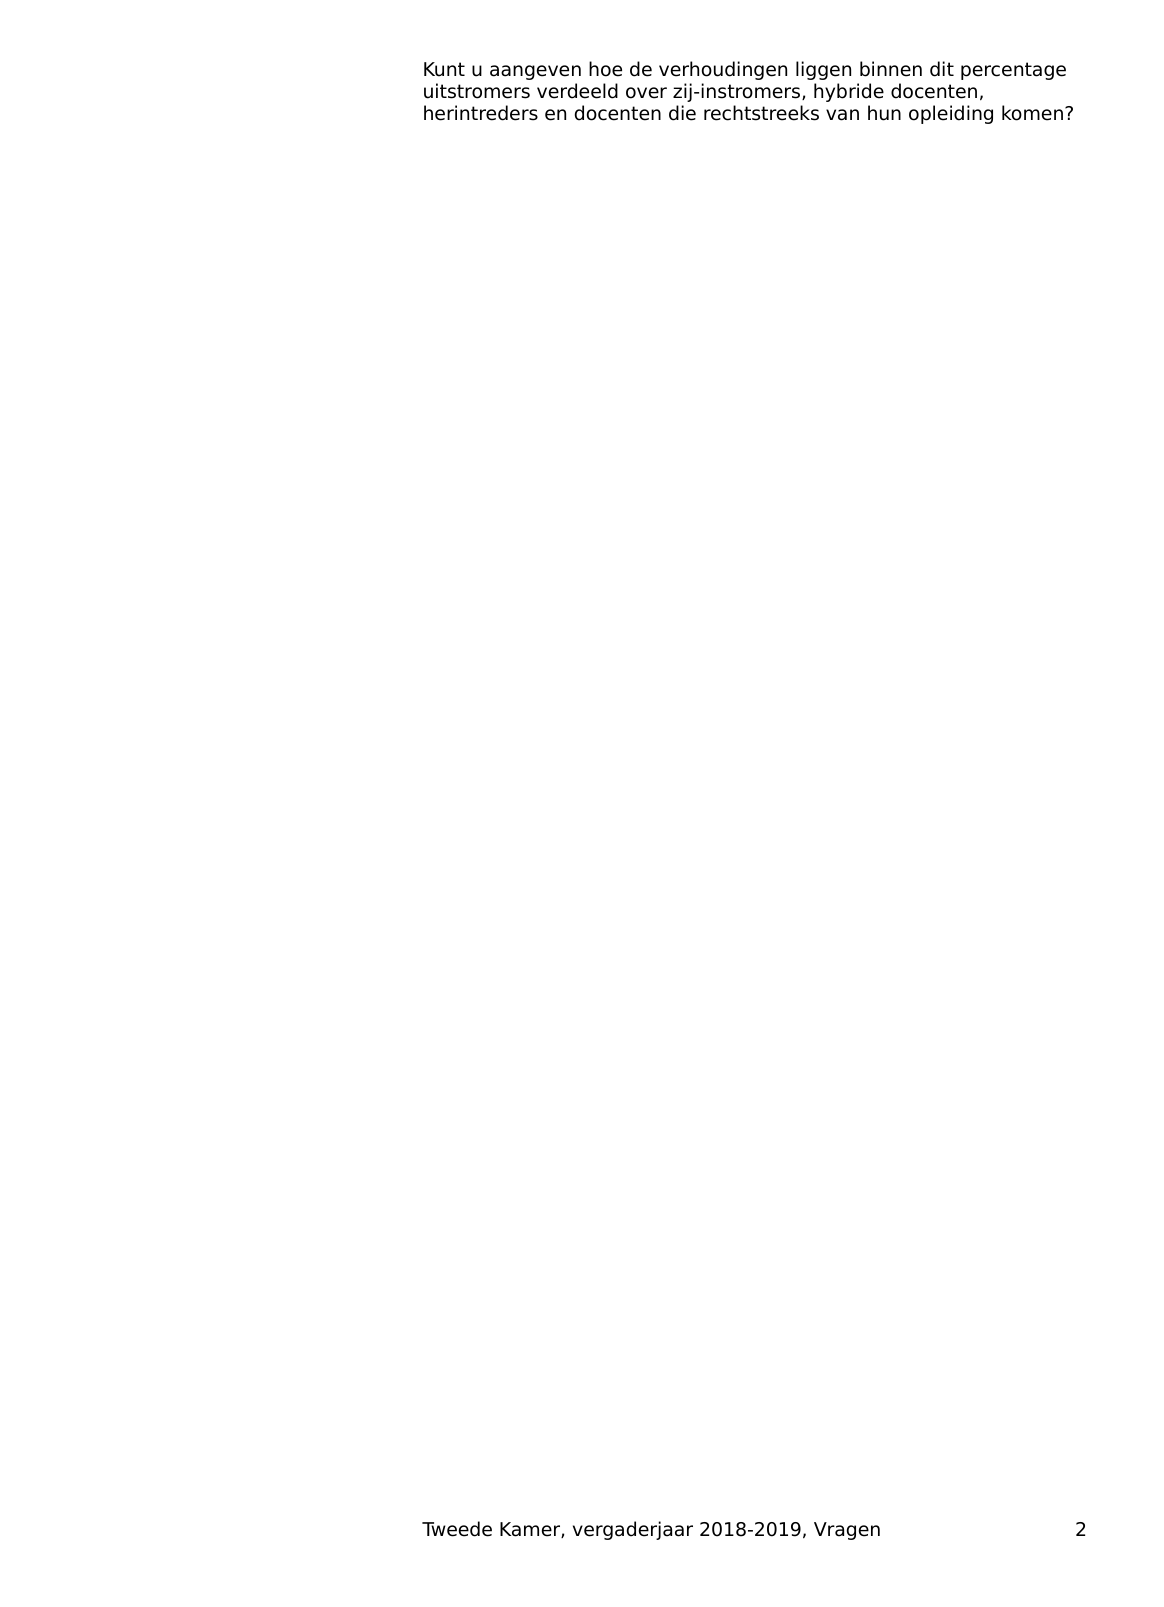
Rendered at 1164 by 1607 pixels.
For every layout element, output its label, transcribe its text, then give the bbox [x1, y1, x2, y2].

text Kunt u aangeven hoe de verhoudingen liggen binnen dit percentage uitstromers verdeeld over zij-instromers, hybride docenten, herintreders en docenten die rechtstreeks van hun opleiding komen? [422, 59, 1087, 125]
